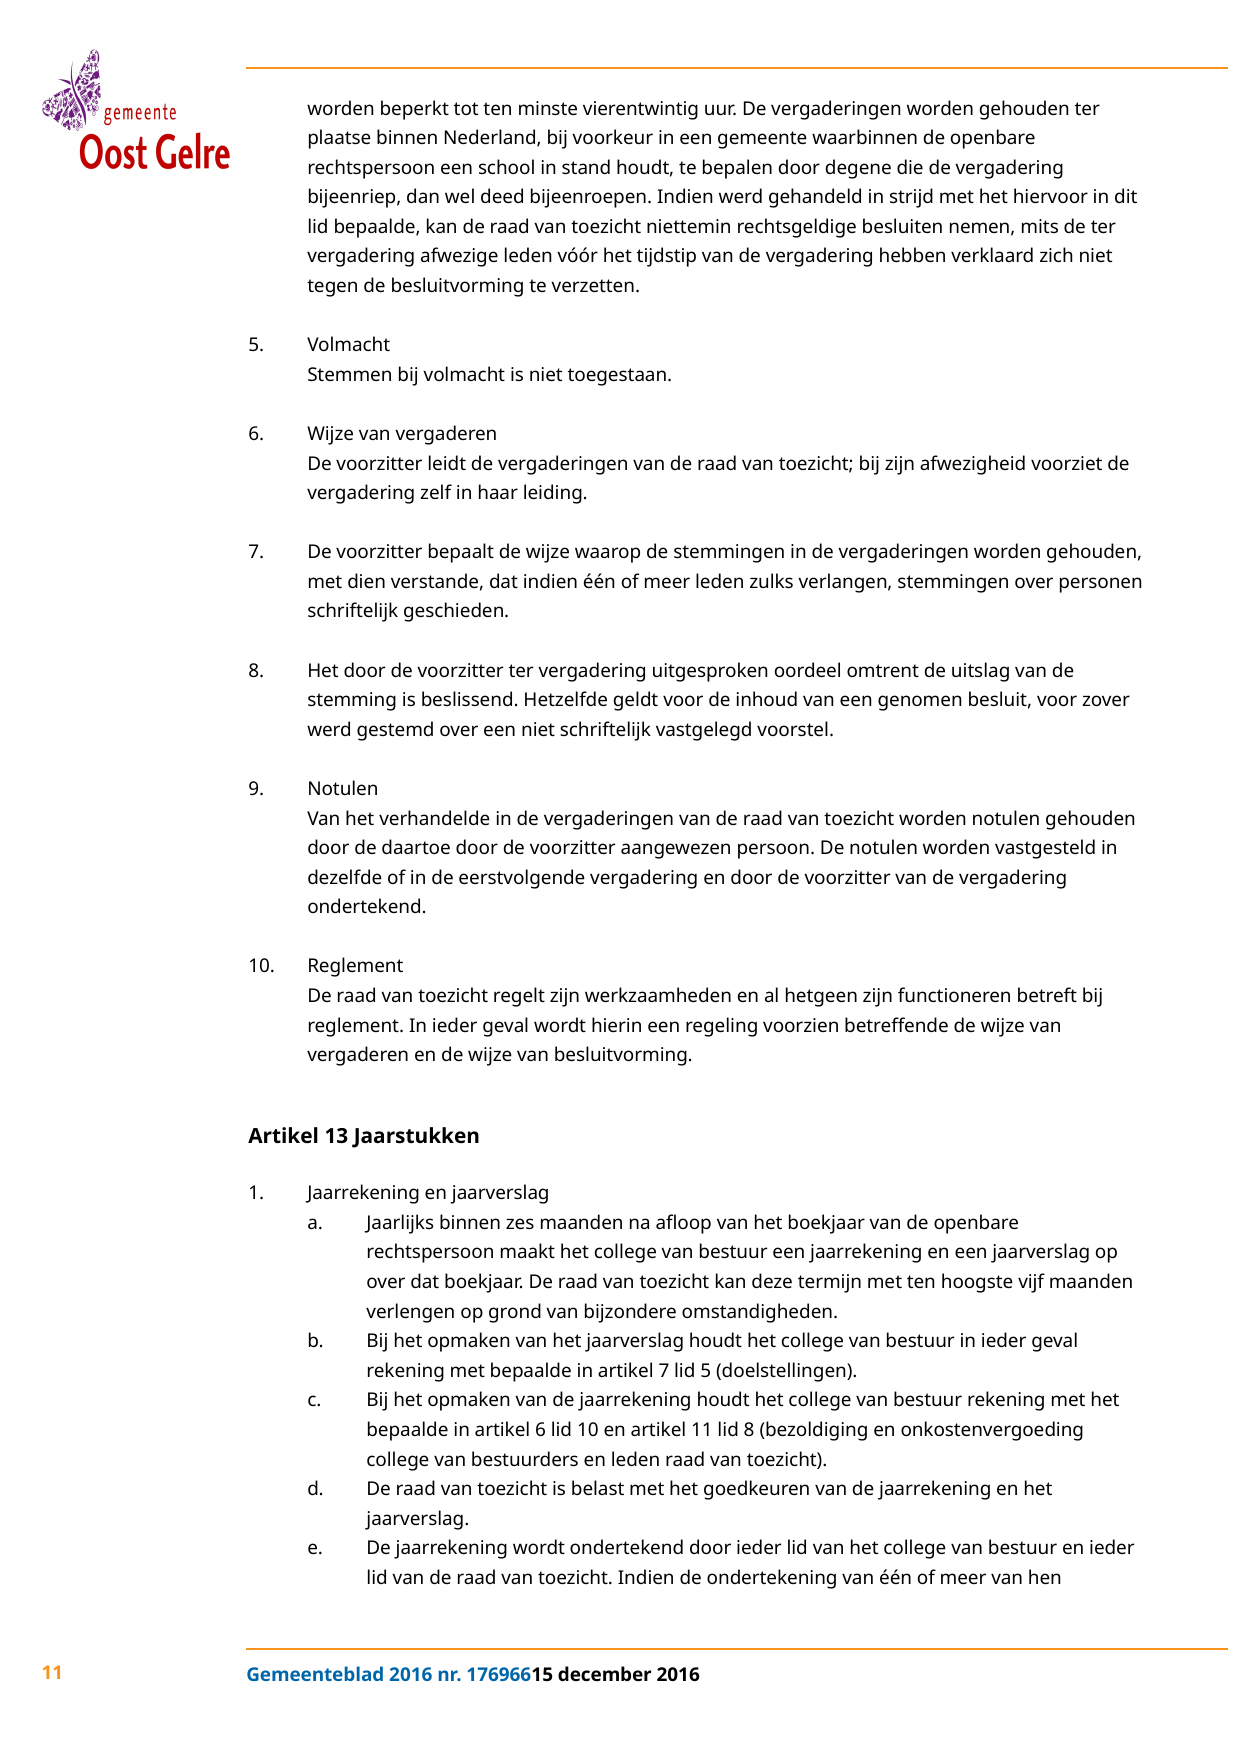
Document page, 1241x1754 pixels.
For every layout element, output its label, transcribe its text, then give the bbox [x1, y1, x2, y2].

list De jaarrekening wordt ondertekend door ieder lid van het college van bestuur en ieder lid van de raad van toezicht. Indien de ondertekening van één of meer van hen [307, 1534, 1152, 1590]
list Reglement [248, 953, 1152, 978]
list Volmacht [248, 331, 1152, 357]
list Wijze van vergaderen [248, 420, 1152, 446]
list De voorzitter bepaalt de wijze waarop de stemmingen in de vergaderingen worden gehouden, met dien verstande, dat indien één of meer leden zulks verlangen, stemmingen over personen schriftelijk geschieden. [248, 538, 1152, 623]
list De raad van toezicht regelt zijn werkzaamheden en al hetgeen zijn functioneren betreft bij reglement. In ieder geval wordt hierin een regeling voorzien betreffende de wijze van vergaderen en de wijze van besluitvorming. [248, 982, 1152, 1067]
list Van het verhandelde in de vergaderingen van de raad van toezicht worden notulen gehouden door de daartoe door de voorzitter aangewezen persoon. De notulen worden vastgesteld in dezelfde of in de eerstvolgende vergadering en door de voorzitter van de vergadering ondertekend. [248, 805, 1152, 919]
list Jaarlijks binnen zes maanden na afloop van het boekjaar van de openbare rechtspersoon maakt het college van bestuur een jaarrekening en een jaarverslag op over dat boekjaar. De raad van toezicht kan deze termijn met ten hoogste vijf maanden verlengen op grond van bijzondere omstandigheden. [307, 1209, 1152, 1323]
list Bij het opmaken van het jaarverslag houdt het college van bestuur in ieder geval rekening met bepaalde in artikel 7 lid 5 (doelstellingen). [307, 1327, 1152, 1383]
list Jaarrekening en jaarverslag [248, 1179, 1152, 1205]
text Artikel 13 Jaarstukken [248, 1121, 1152, 1150]
list Het door de voorzitter ter vergadering uitgesproken oordeel omtrent de uitslag van de stemming is beslissend. Hetzelfde geldt voor de inhoud van een genomen besluit, voor zover werd gestemd over een niet schriftelijk vastgelegd voorstel. [248, 657, 1152, 742]
list Bij het opmaken van de jaarrekening houdt het college van bestuur rekening met het bepaalde in artikel 6 lid 10 en artikel 11 lid 8 (bezoldiging en onkostenvergoeding college van bestuurders en leden raad van toezicht). [307, 1387, 1152, 1471]
list De voorzitter leidt de vergaderingen van de raad van toezicht; bij zijn afwezigheid voorziet de vergadering zelf in haar leiding. [248, 450, 1152, 505]
list Notulen [248, 775, 1152, 801]
list worden beperkt tot ten minste vierentwintig uur. De vergaderingen worden gehouden ter plaatse binnen Nederland, bij voorkeur in een gemeente waarbinnen de openbare rechtspersoon een school in stand houdt, te bepalen door degene die de vergadering bijeenriep, dan wel deed bijeenroepen. Indien werd gehandeld in strijd met het hiervoor in dit lid bepaalde, kan de raad van toezicht niettemin rechtsgeldige besluiten nemen, mits de ter vergadering afwezige leden vóór het tijdstip van de vergadering hebben verklaard zich niet tegen de besluitvorming te verzetten. [248, 95, 1152, 298]
picture [41, 47, 231, 172]
list Stemmen bij volmacht is niet toegestaan. [248, 361, 1152, 387]
list De raad van toezicht is belast met het goedkeuren van de jaarrekening en het jaarverslag. [307, 1475, 1152, 1531]
